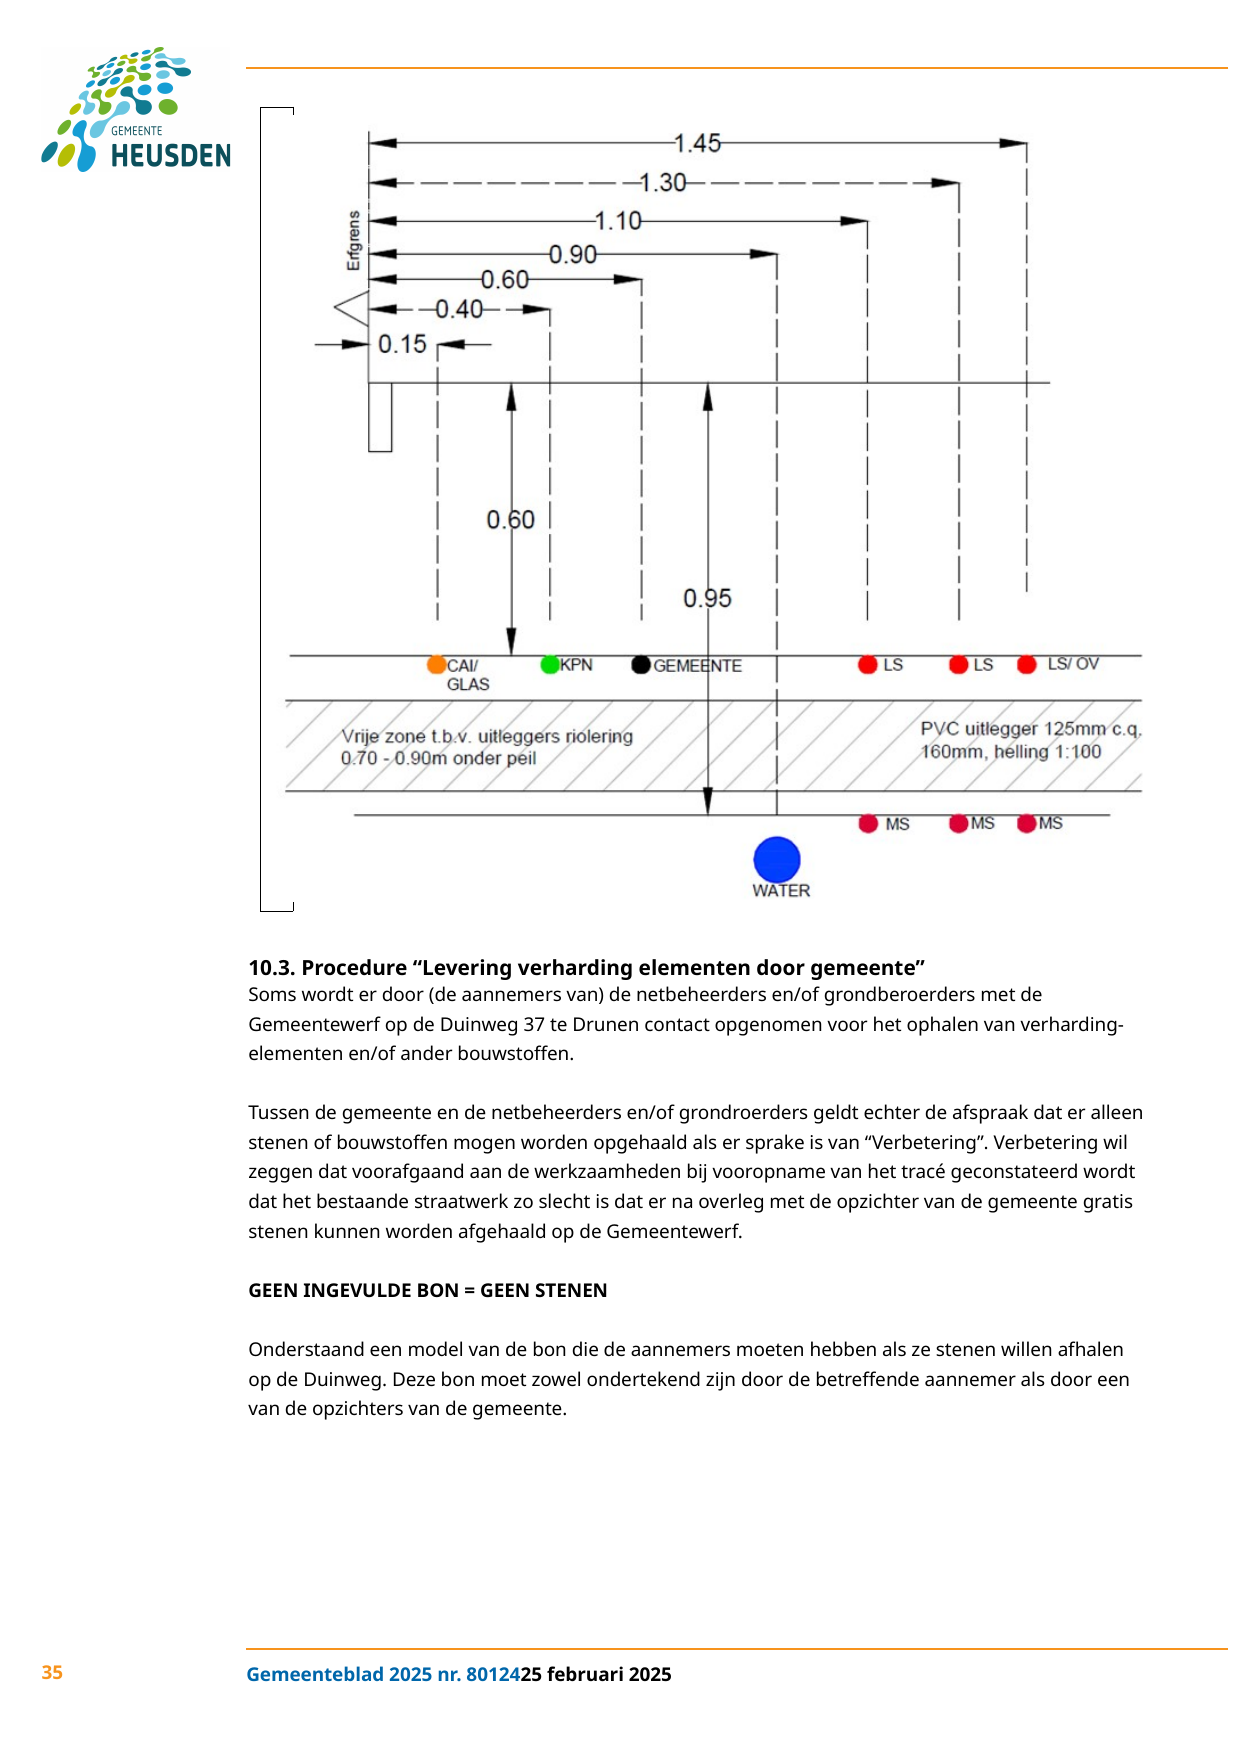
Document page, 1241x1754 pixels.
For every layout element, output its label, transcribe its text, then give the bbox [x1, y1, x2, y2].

text Onderstaand een model van de bon die de aannemers moeten hebben als ze stenen willen afhalen op de Duinweg. Deze bon moet zowel ondertekend zijn door de betreffende aannemer als door een van de opzichters van de gemeente. [248, 1336, 1152, 1421]
text Soms wordt er door (de aannemers van) de netbeheerders en/of grondberoerders met de Gemeentewerf op de Duinweg 37 te Drunen contact opgenomen voor het ophalen van verharding- elementen en/of ander bouwstoffen. [248, 981, 1152, 1066]
text GEEN INGEVULDE BON = GEEN STENEN [248, 1277, 1152, 1303]
picture [268, 115, 1155, 902]
text 10.3. Procedure “Levering verharding elementen door gemeente” [248, 953, 1152, 981]
picture [41, 47, 231, 172]
text Tussen de gemeente en de netbeheerders en/of grondroerders geldt echter de afspraak dat er alleen stenen of bouwstoffen mogen worden opgehaald als er sprake is van “Verbetering”. Verbetering wil zeggen dat voorafgaand aan de werkzaamheden bij vooropname van het tracé geconstateerd wordt dat het bestaande straatwerk zo slecht is dat er na overleg met de opzichter van de gemeente gratis stenen kunnen worden afgehaald op de Gemeentewerf. [248, 1099, 1152, 1244]
